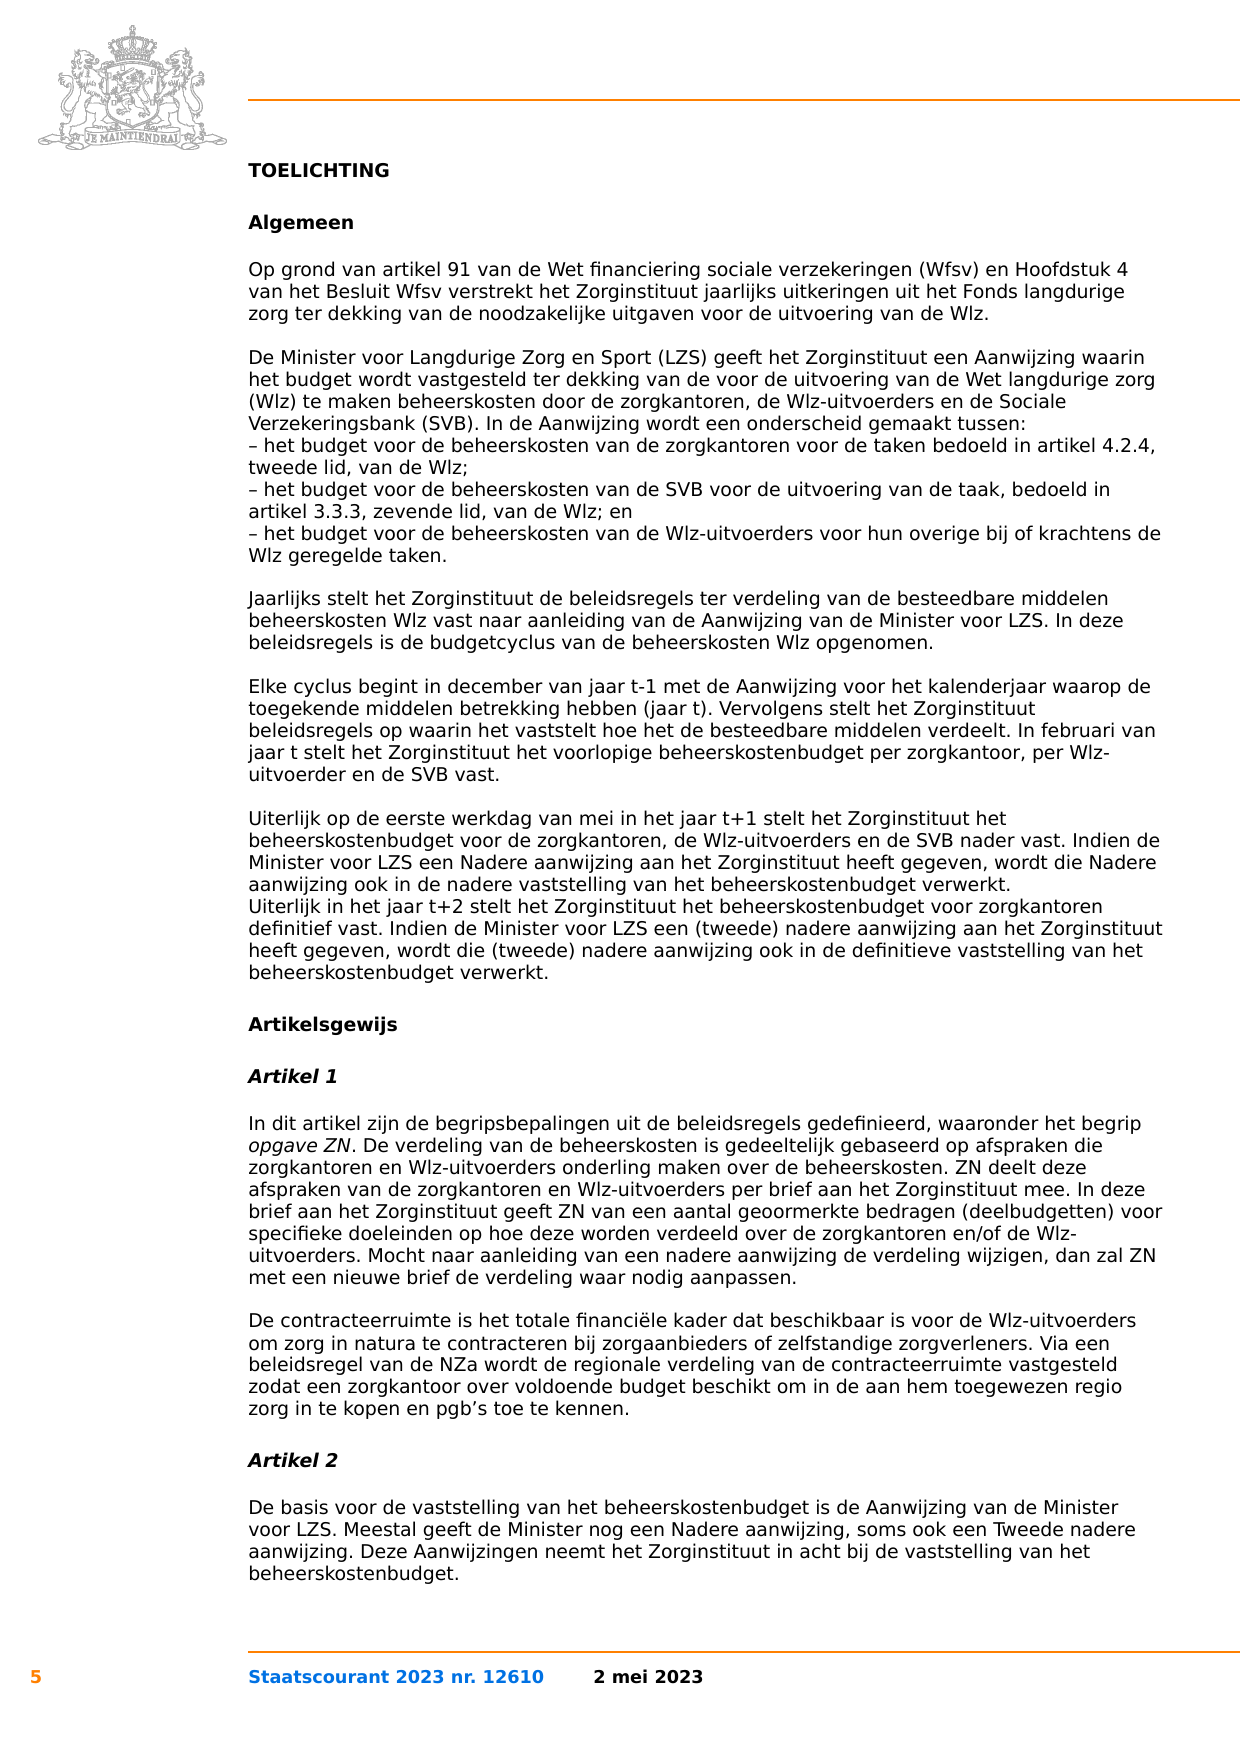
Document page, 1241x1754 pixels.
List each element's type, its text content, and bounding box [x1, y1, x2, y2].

picture [38, 25, 227, 150]
text Uiterlijk in het jaar t+2 stelt het Zorginstituut het beheerskostenbudget voor zorgkantoren definitief vast. Indien de Minister voor LZS een (tweede) nadere aanwijzing aan het Zorginstituut heeft gegeven, wordt die (tweede) nadere aanwijzing ook in de definitieve vaststelling van het beheerskostenbudget verwerkt. [248, 896, 1163, 984]
subtitle Artikel 1 [248, 1066, 1163, 1088]
text In dit artikel zijn de begripsbepalingen uit de beleidsregels gedefinieerd, waaronder het begrip opgave ZN. De verdeling van de beheerskosten is gedeeltelijk gebaseerd op afspraken die zorgkantoren en Wlz-uitvoerders onderling maken over de beheerskosten. ZN deelt deze afspraken van de zorgkantoren en Wlz-uitvoerders per brief aan het Zorginstituut mee. In deze brief aan het Zorginstituut geeft ZN van een aantal geoormerkte bedragen (deelbudgetten) voor specifieke doeleinden op hoe deze worden verdeeld over de zorgkantoren en/of de Wlz-uitvoerders. Mocht naar aanleiding van een nadere aanwijzing de verdeling wijzigen, dan zal ZN met een nieuwe brief de verdeling waar nodig aanpassen. [248, 1113, 1163, 1288]
text Elke cyclus begint in december van jaar t-1 met de Aanwijzing voor het kalenderjaar waarop de toegekende middelen betrekking hebben (jaar t). Vervolgens stelt het Zorginstituut beleidsregels op waarin het vaststelt hoe het de besteedbare middelen verdeelt. In februari van jaar t stelt het Zorginstituut het voorlopige beheerskostenbudget per zorgkantoor, per Wlz-uitvoerder en de SVB vast. [248, 676, 1163, 786]
text De contracteerruimte is het totale financiële kader dat beschikbaar is voor de Wlz-uitvoerders om zorg in natura te contracteren bij zorgaanbieders of zelfstandige zorgverleners. Via een beleidsregel van de NZa wordt de regionale verdeling van de contracteerruimte vastgesteld zodat een zorgkantoor over voldoende budget beschikt om in de aan hem toegewezen regio zorg in te kopen en pgb’s toe te kennen. [248, 1310, 1163, 1420]
text De Minister voor Langdurige Zorg en Sport (LZS) geeft het Zorginstituut een Aanwijzing waarin het budget wordt vastgesteld ter dekking van de voor de uitvoering van de Wet langdurige zorg (Wlz) te maken beheerskosten door de zorgkantoren, de Wlz-uitvoerders en de Sociale Verzekeringsbank (SVB). In de Aanwijzing wordt een onderscheid gemaakt tussen: [248, 347, 1163, 434]
text Jaarlijks stelt het Zorginstituut de beleidsregels ter verdeling van de besteedbare middelen beheerskosten Wlz vast naar aanleiding van de Aanwijzing van de Minister voor LZS. In deze beleidsregels is de budgetcyclus van de beheerskosten Wlz opgenomen. [248, 588, 1163, 654]
subtitle Algemeen [248, 212, 1163, 234]
text Op grond van artikel 91 van de Wet financiering sociale verzekeringen (Wfsv) en Hoofdstuk 4 van het Besluit Wfsv verstrekt het Zorginstituut jaarlijks uitkeringen uit het Fonds langdurige zorg ter dekking van de noodzakelijke uitgaven voor de uitvoering van de Wlz. [248, 259, 1163, 325]
text De basis voor de vaststelling van het beheerskostenbudget is de Aanwijzing van de Minister voor LZS. Meestal geeft de Minister nog een Nadere aanwijzing, soms ook een Tweede nadere aanwijzing. Deze Aanwijzingen neemt het Zorginstituut in acht bij de vaststelling van het beheerskostenbudget. [248, 1497, 1163, 1585]
text – het budget voor de beheerskosten van de SVB voor de uitvoering van de taak, bedoeld in artikel 3.3.3, zevende lid, van de Wlz; en [248, 478, 1163, 522]
subtitle TOELICHTING [248, 160, 1163, 182]
text – het budget voor de beheerskosten van de zorgkantoren voor de taken bedoeld in artikel 4.2.4, tweede lid, van de Wlz; [248, 434, 1163, 478]
subtitle Artikelsgewijs [248, 1014, 1163, 1036]
text – het budget voor de beheerskosten van de Wlz-uitvoerders voor hun overige bij of krachtens de Wlz geregelde taken. [248, 522, 1163, 566]
text Uiterlijk op de eerste werkdag van mei in het jaar t+1 stelt het Zorginstituut het beheerskostenbudget voor de zorgkantoren, de Wlz-uitvoerders en de SVB nader vast. Indien de Minister voor LZS een Nadere aanwijzing aan het Zorginstituut heeft gegeven, wordt die Nadere aanwijzing ook in de nadere vaststelling van het beheerskostenbudget verwerkt. [248, 808, 1163, 896]
subtitle Artikel 2 [248, 1450, 1163, 1472]
